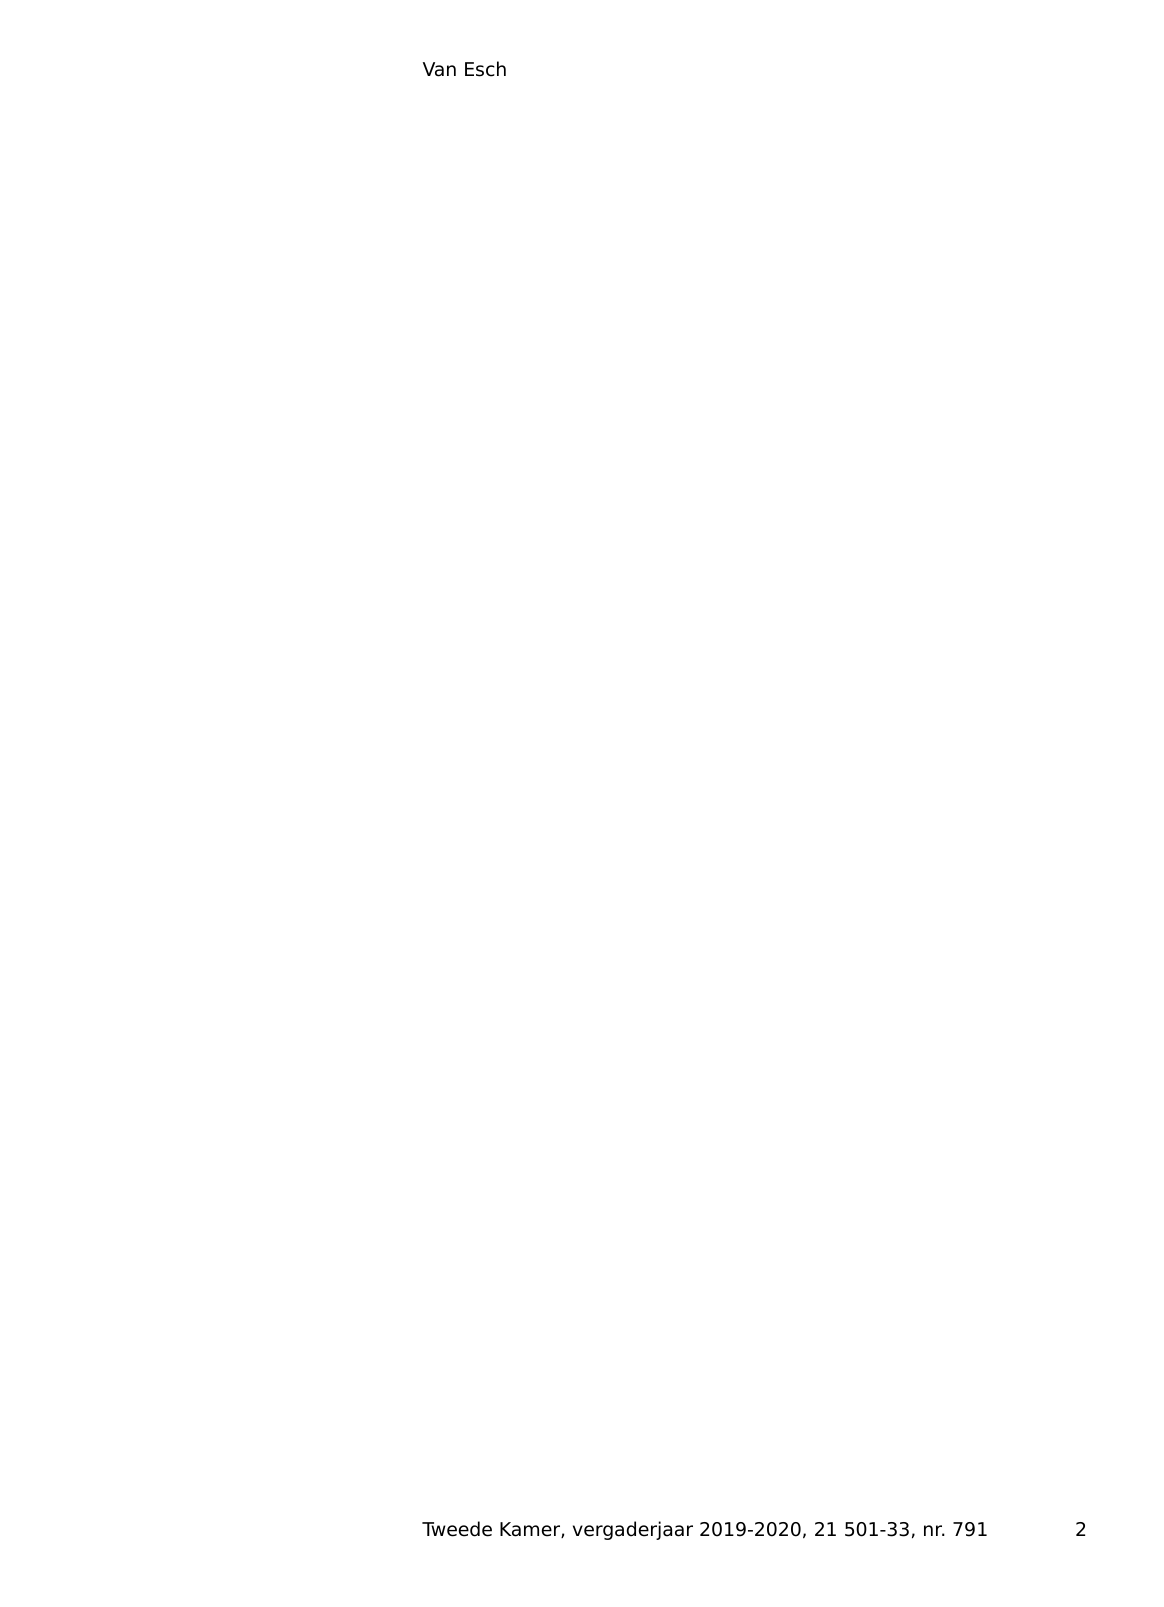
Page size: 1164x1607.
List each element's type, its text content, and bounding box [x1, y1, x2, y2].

text Van Esch [422, 59, 1087, 81]
